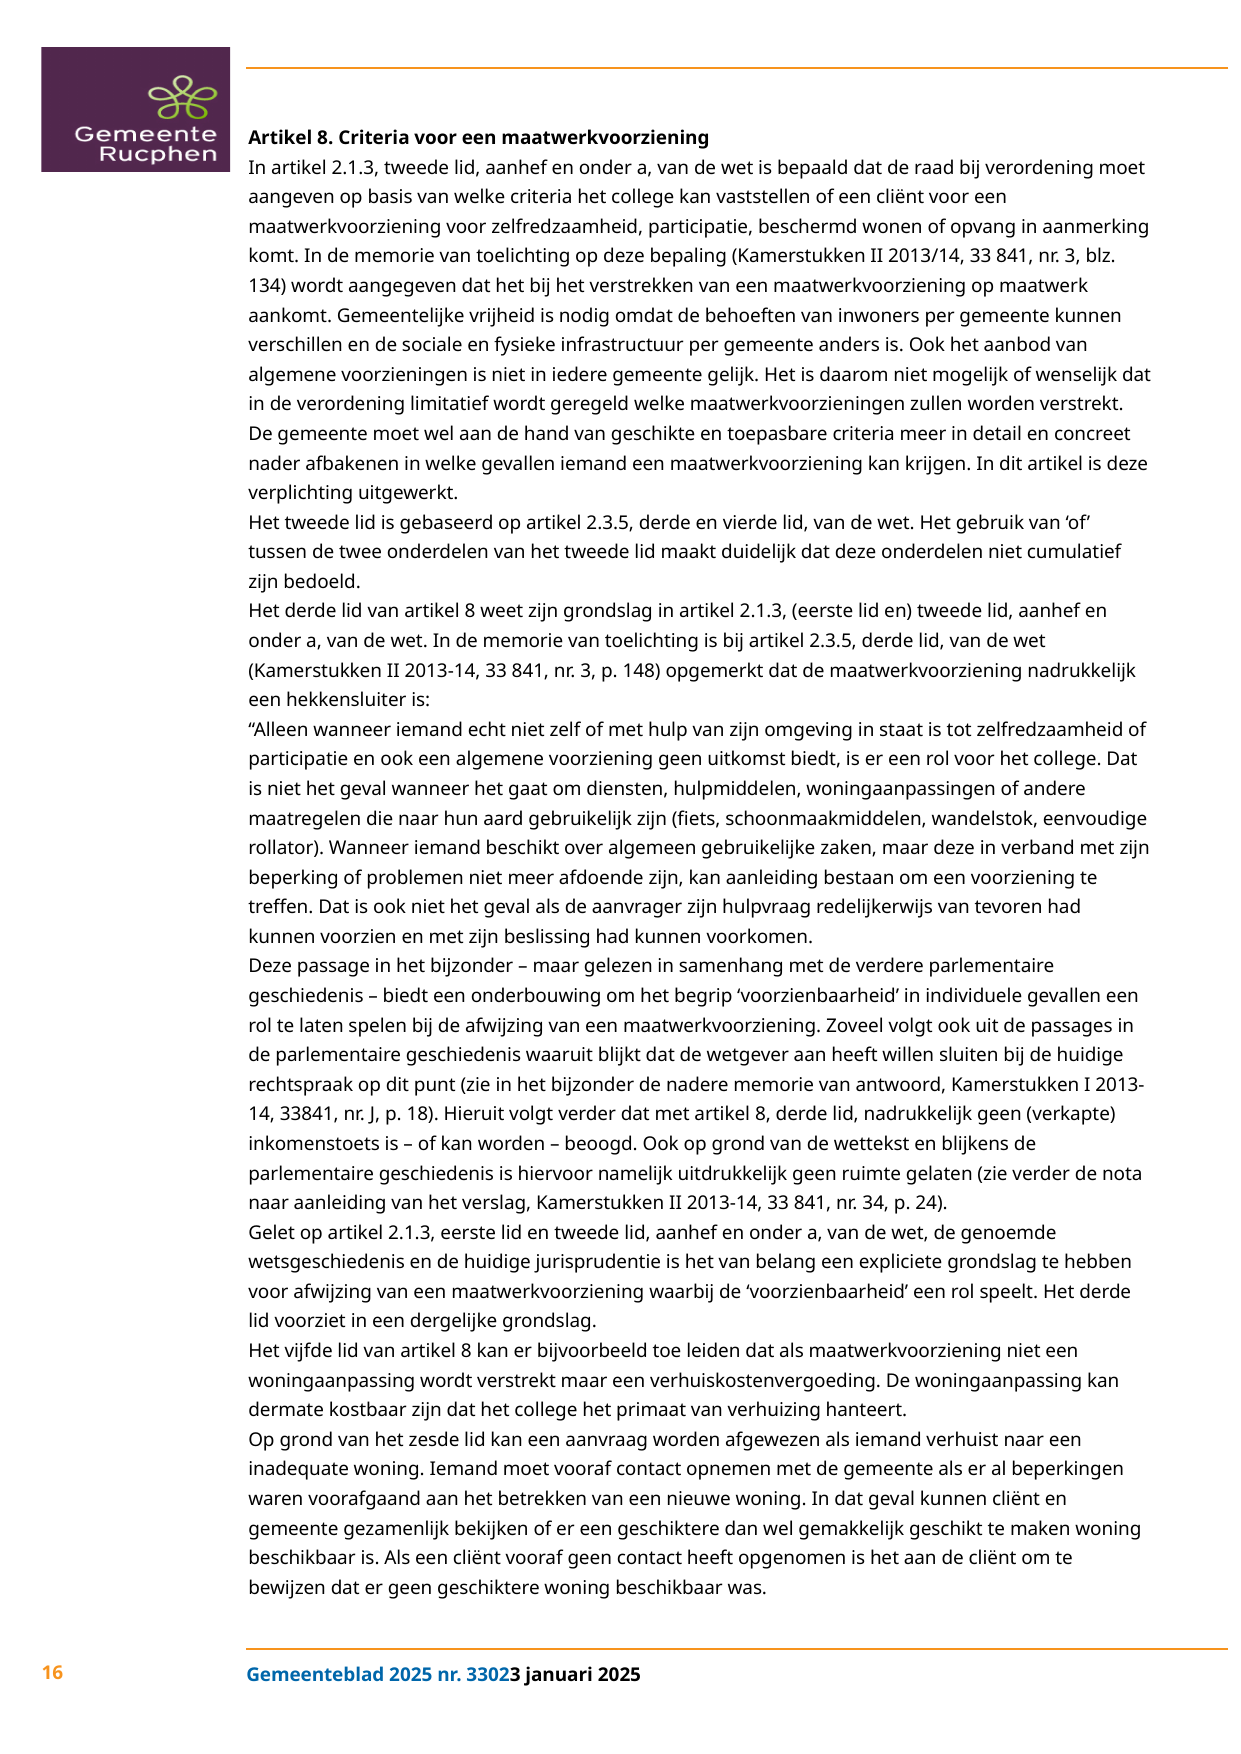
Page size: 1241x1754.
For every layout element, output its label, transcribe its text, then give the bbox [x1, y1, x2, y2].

text Het tweede lid is gebaseerd op artikel 2.3.5, derde en vierde lid, van de wet. Het gebruik van ‘of’ tussen de twee onderdelen van het tweede lid maakt duidelijk dat deze onderdelen niet cumulatief zijn bedoeld. [248, 509, 1152, 594]
text Gelet op artikel 2.1.3, eerste lid en tweede lid, aanhef en onder a, van de wet, de genoemde wetsgeschiedenis en de huidige jurisprudentie is het van belang een expliciete grondslag te hebben voor afwijzing van een maatwerkvoorziening waarbij de ‘voorzienbaarheid’ een rol speelt. Het derde lid voorziet in een dergelijke grondslag. [248, 1219, 1152, 1333]
text “Alleen wanneer iemand echt niet zelf of met hulp van zijn omgeving in staat is tot zelfredzaamheid of participatie en ook een algemene voorziening geen uitkomst biedt, is er een rol voor het college. Dat is niet het geval wanneer het gaat om diensten, hulpmiddelen, woningaanpassingen of andere maatregelen die naar hun aard gebruikelijk zijn (fiets, schoonmaakmiddelen, wandelstok, eenvoudige rollator). Wanneer iemand beschikt over algemeen gebruikelijke zaken, maar deze in verband met zijn beperking of problemen niet meer afdoende zijn, kan aanleiding bestaan om een voorziening te treffen. Dat is ook niet het geval als de aanvrager zijn hulpvraag redelijkerwijs van tevoren had kunnen voorzien en met zijn beslissing had kunnen voorkomen. [248, 716, 1152, 949]
text Artikel 8. Criteria voor een maatwerkvoorziening [248, 124, 1152, 150]
text Het derde lid van artikel 8 weet zijn grondslag in artikel 2.1.3, (eerste lid en) tweede lid, aanhef en onder a, van de wet. In de memorie van toelichting is bij artikel 2.3.5, derde lid, van de wet (Kamerstukken II 2013-14, 33 841, nr. 3, p. 148) opgemerkt dat de maatwerkvoorziening nadrukkelijk een hekkensluiter is: [248, 598, 1152, 712]
text Deze passage in het bijzonder – maar gelezen in samenhang met de verdere parlementaire geschiedenis – biedt een onderbouwing om het begrip ‘voorzienbaarheid’ in individuele gevallen een rol te laten spelen bij de afwijzing van een maatwerkvoorziening. Zoveel volgt ook uit de passages in de parlementaire geschiedenis waaruit blijkt dat de wetgever aan heeft willen sluiten bij de huidige rechtspraak op dit punt (zie in het bijzonder de nadere memorie van antwoord, Kamerstukken I 2013-14, 33841, nr. J, p. 18). Hieruit volgt verder dat met artikel 8, derde lid, nadrukkelijk geen (verkapte) inkomenstoets is – of kan worden – beoogd. Ook op grond van de wettekst en blijkens de parlementaire geschiedenis is hiervoor namelijk uitdrukkelijk geen ruimte gelaten (zie verder de nota naar aanleiding van het verslag, Kamerstukken II 2013-14, 33 841, nr. 34, p. 24). [248, 953, 1152, 1215]
text Het vijfde lid van artikel 8 kan er bijvoorbeeld toe leiden dat als maatwerkvoorziening niet een woningaanpassing wordt verstrekt maar een verhuiskostenvergoeding. De woningaanpassing kan dermate kostbaar zijn dat het college het primaat van verhuizing hanteert. [248, 1337, 1152, 1422]
text Op grond van het zesde lid kan een aanvraag worden afgewezen als iemand verhuist naar een inadequate woning. Iemand moet vooraf contact opnemen met de gemeente als er al beperkingen waren voorafgaand aan het betrekken van een nieuwe woning. In dat geval kunnen cliënt en gemeente gezamenlijk bekijken of er een geschiktere dan wel gemakkelijk geschikt te maken woning beschikbaar is. Als een cliënt vooraf geen contact heeft opgenomen is het aan de cliënt om te bewijzen dat er geen geschiktere woning beschikbaar was. [248, 1426, 1152, 1600]
picture [41, 47, 231, 172]
text In artikel 2.1.3, tweede lid, aanhef en onder a, van de wet is bepaald dat de raad bij verordening moet aangeven op basis van welke criteria het college kan vaststellen of een cliënt voor een maatwerkvoorziening voor zelfredzaamheid, participatie, beschermd wonen of opvang in aanmerking komt. In de memorie van toelichting op deze bepaling (Kamerstukken II 2013/14, 33 841, nr. 3, blz. 134) wordt aangegeven dat het bij het verstrekken van een maatwerkvoorziening op maatwerk aankomt. Gemeentelijke vrijheid is nodig omdat de behoeften van inwoners per gemeente kunnen verschillen en de sociale en fysieke infrastructuur per gemeente anders is. Ook het aanbod van algemene voorzieningen is niet in iedere gemeente gelijk. Het is daarom niet mogelijk of wenselijk dat in de verordening limitatief wordt geregeld welke maatwerkvoorzieningen zullen worden verstrekt. De gemeente moet wel aan de hand van geschikte en toepasbare criteria meer in detail en concreet nader afbakenen in welke gevallen iemand een maatwerkvoorziening kan krijgen. In dit artikel is deze verplichting uitgewerkt. [248, 154, 1152, 505]
